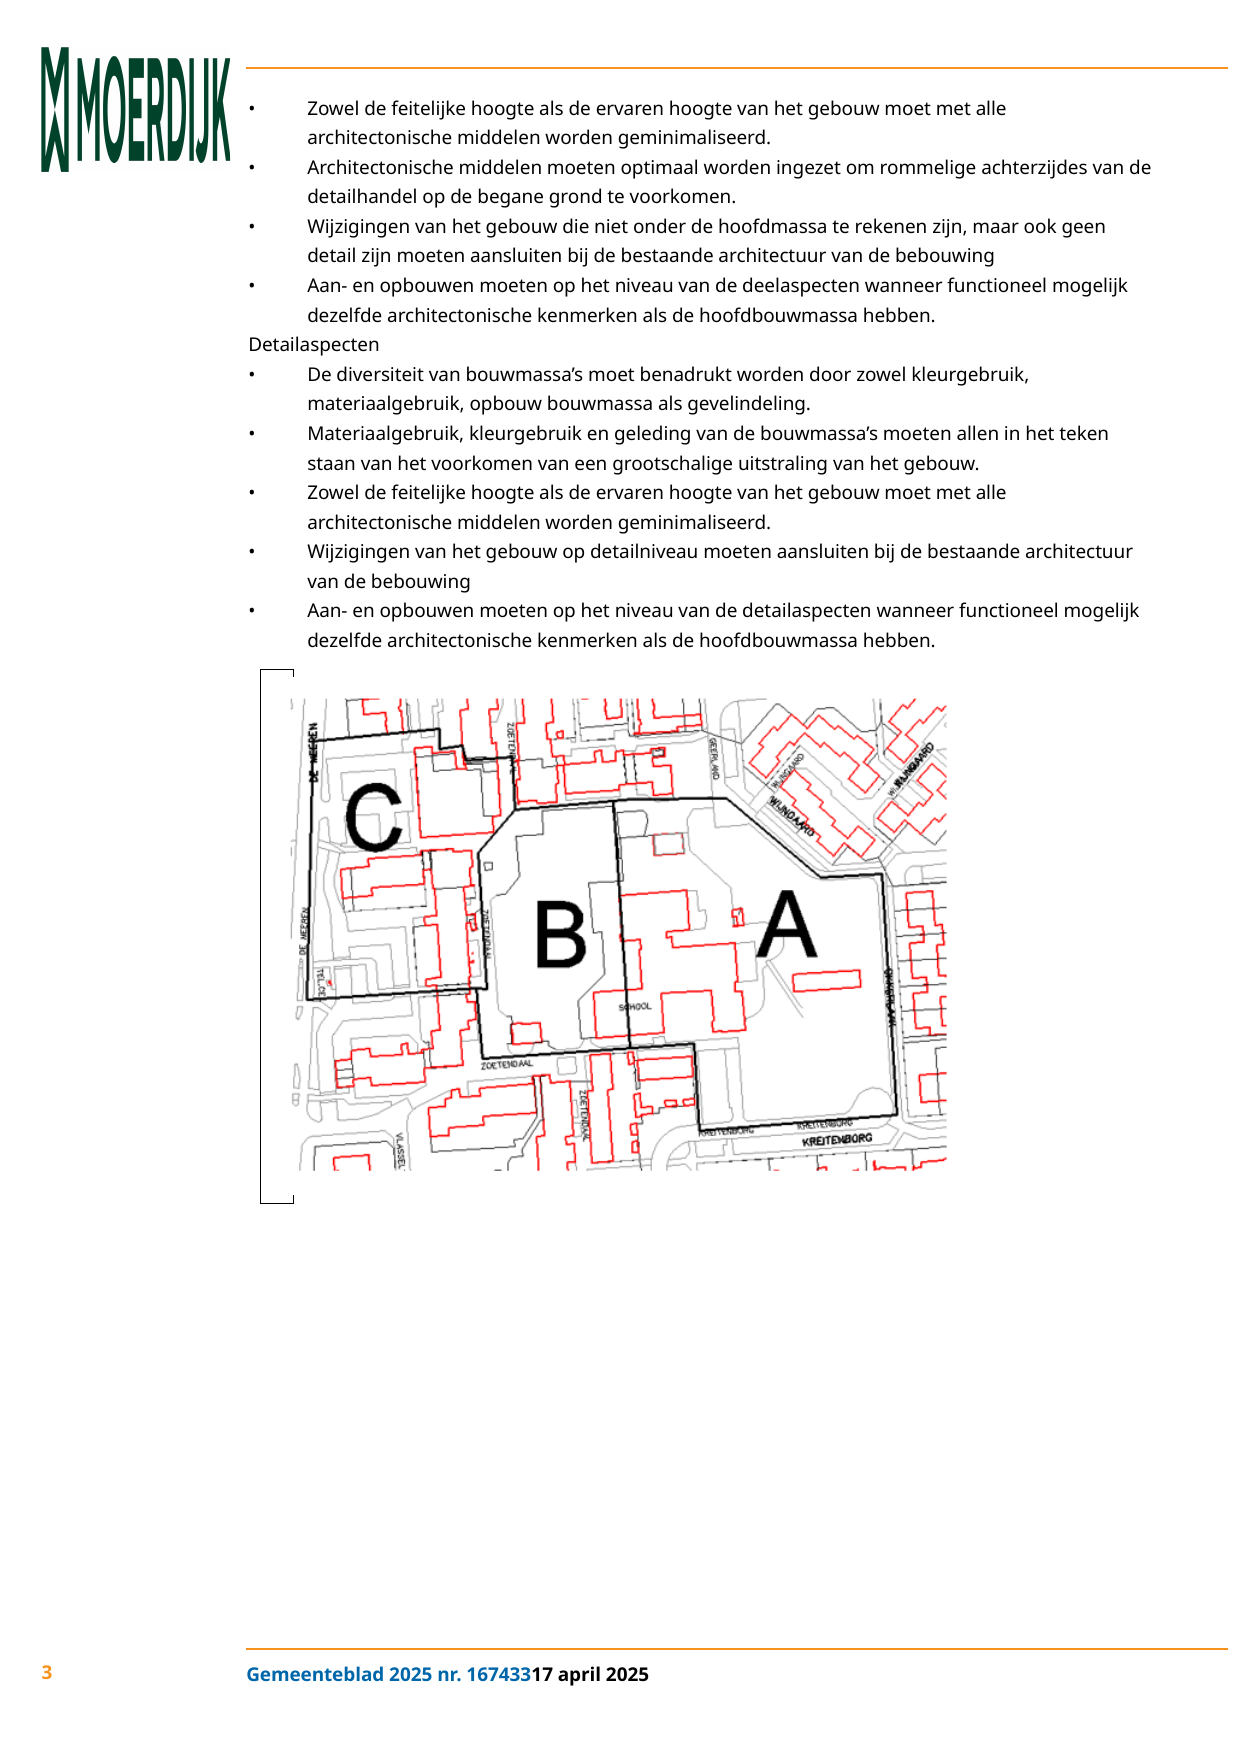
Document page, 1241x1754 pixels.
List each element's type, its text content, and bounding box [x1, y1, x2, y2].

list De diversiteit van bouwmassa’s moet benadrukt worden door zowel kleurgebruik, materiaalgebruik, opbouw bouwmassa als gevelindeling. [248, 361, 1152, 416]
picture [41, 47, 231, 172]
list Zowel de feitelijke hoogte als de ervaren hoogte van het gebouw moet met alle architectonische middelen worden geminimaliseerd. [248, 95, 1152, 150]
list Aan- en opbouwen moeten op het niveau van de deelaspecten wanneer functioneel mogelijk dezelfde architectonische kenmerken als de hoofdbouwmassa hebben. [248, 272, 1152, 328]
text Detailaspecten [248, 331, 1152, 357]
list Aan- en opbouwen moeten op het niveau van de detailaspecten wanneer functioneel mogelijk dezelfde architectonische kenmerken als de hoofdbouwmassa hebben. [248, 598, 1152, 653]
list Wijzigingen van het gebouw op detailniveau moeten aansluiten bij de bestaande architectuur van de bebouwing [248, 538, 1152, 594]
list Zowel de feitelijke hoogte als de ervaren hoogte van het gebouw moet met alle architectonische middelen worden geminimaliseerd. [248, 479, 1152, 535]
picture [268, 677, 978, 1195]
list Materiaalgebruik, kleurgebruik en geleding van de bouwmassa’s moeten allen in het teken staan van het voorkomen van een grootschalige uitstraling van het gebouw. [248, 420, 1152, 476]
list Architectonische middelen moeten optimaal worden ingezet om rommelige achterzijdes van de detailhandel op de begane grond te voorkomen. [248, 154, 1152, 209]
list Wijzigingen van het gebouw die niet onder de hoofdmassa te rekenen zijn, maar ook geen detail zijn moeten aansluiten bij de bestaande architectuur van de bebouwing [248, 213, 1152, 268]
